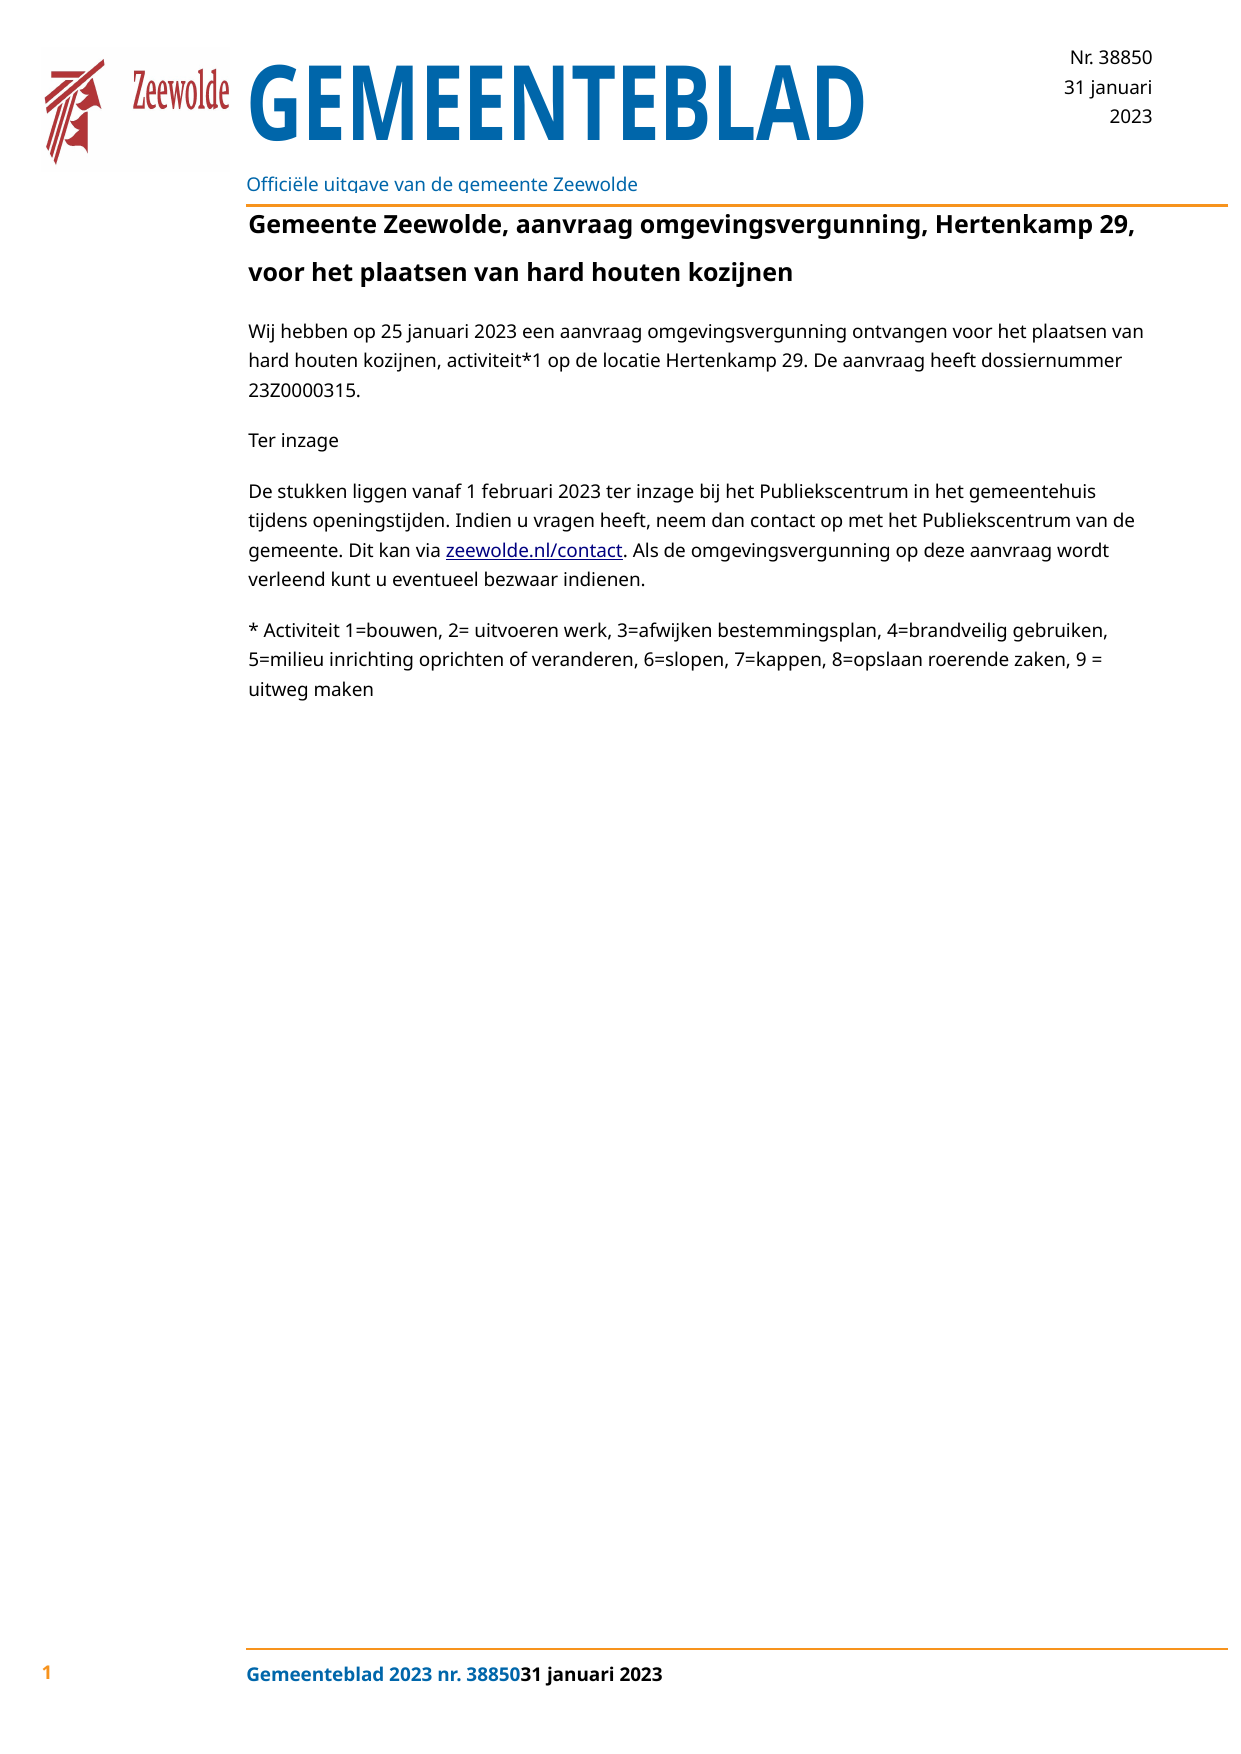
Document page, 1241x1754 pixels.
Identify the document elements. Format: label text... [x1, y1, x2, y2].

text Gemeente Zeewolde, aanvraag omgevingsvergunning, Hertenkamp 29, voor het plaatsen van hard houten kozijnen [248, 207, 1152, 288]
text Ter inzage [248, 427, 1152, 453]
text * Activiteit 1=bouwen, 2= uitvoeren werk, 3=afwijken bestemmingsplan, 4=brandveilig gebruiken, 5=milieu inrichting oprichten of veranderen, 6=slopen, 7=kappen, 8=opslaan roerende zaken, 9 = uitweg maken [248, 617, 1152, 702]
text De stukken liggen vanaf 1 februari 2023 ter inzage bij het Publiekscentrum in het gemeentehuis tijdens openingstijden. Indien u vragen heeft, neem dan contact op met het Publiekscentrum van de gemeente. Dit kan via zeewolde.nl/contact. Als de omgevingsvergunning op deze aanvraag wordt verleend kunt u eventueel bezwaar indienen. [248, 478, 1152, 592]
picture [41, 47, 231, 172]
text Wij hebben op 25 januari 2023 een aanvraag omgevingsvergunning ontvangen voor het plaatsen van hard houten kozijnen, activiteit*1 op de locatie Hertenkamp 29. De aanvraag heeft dossiernummer 23Z0000315. [248, 318, 1152, 403]
